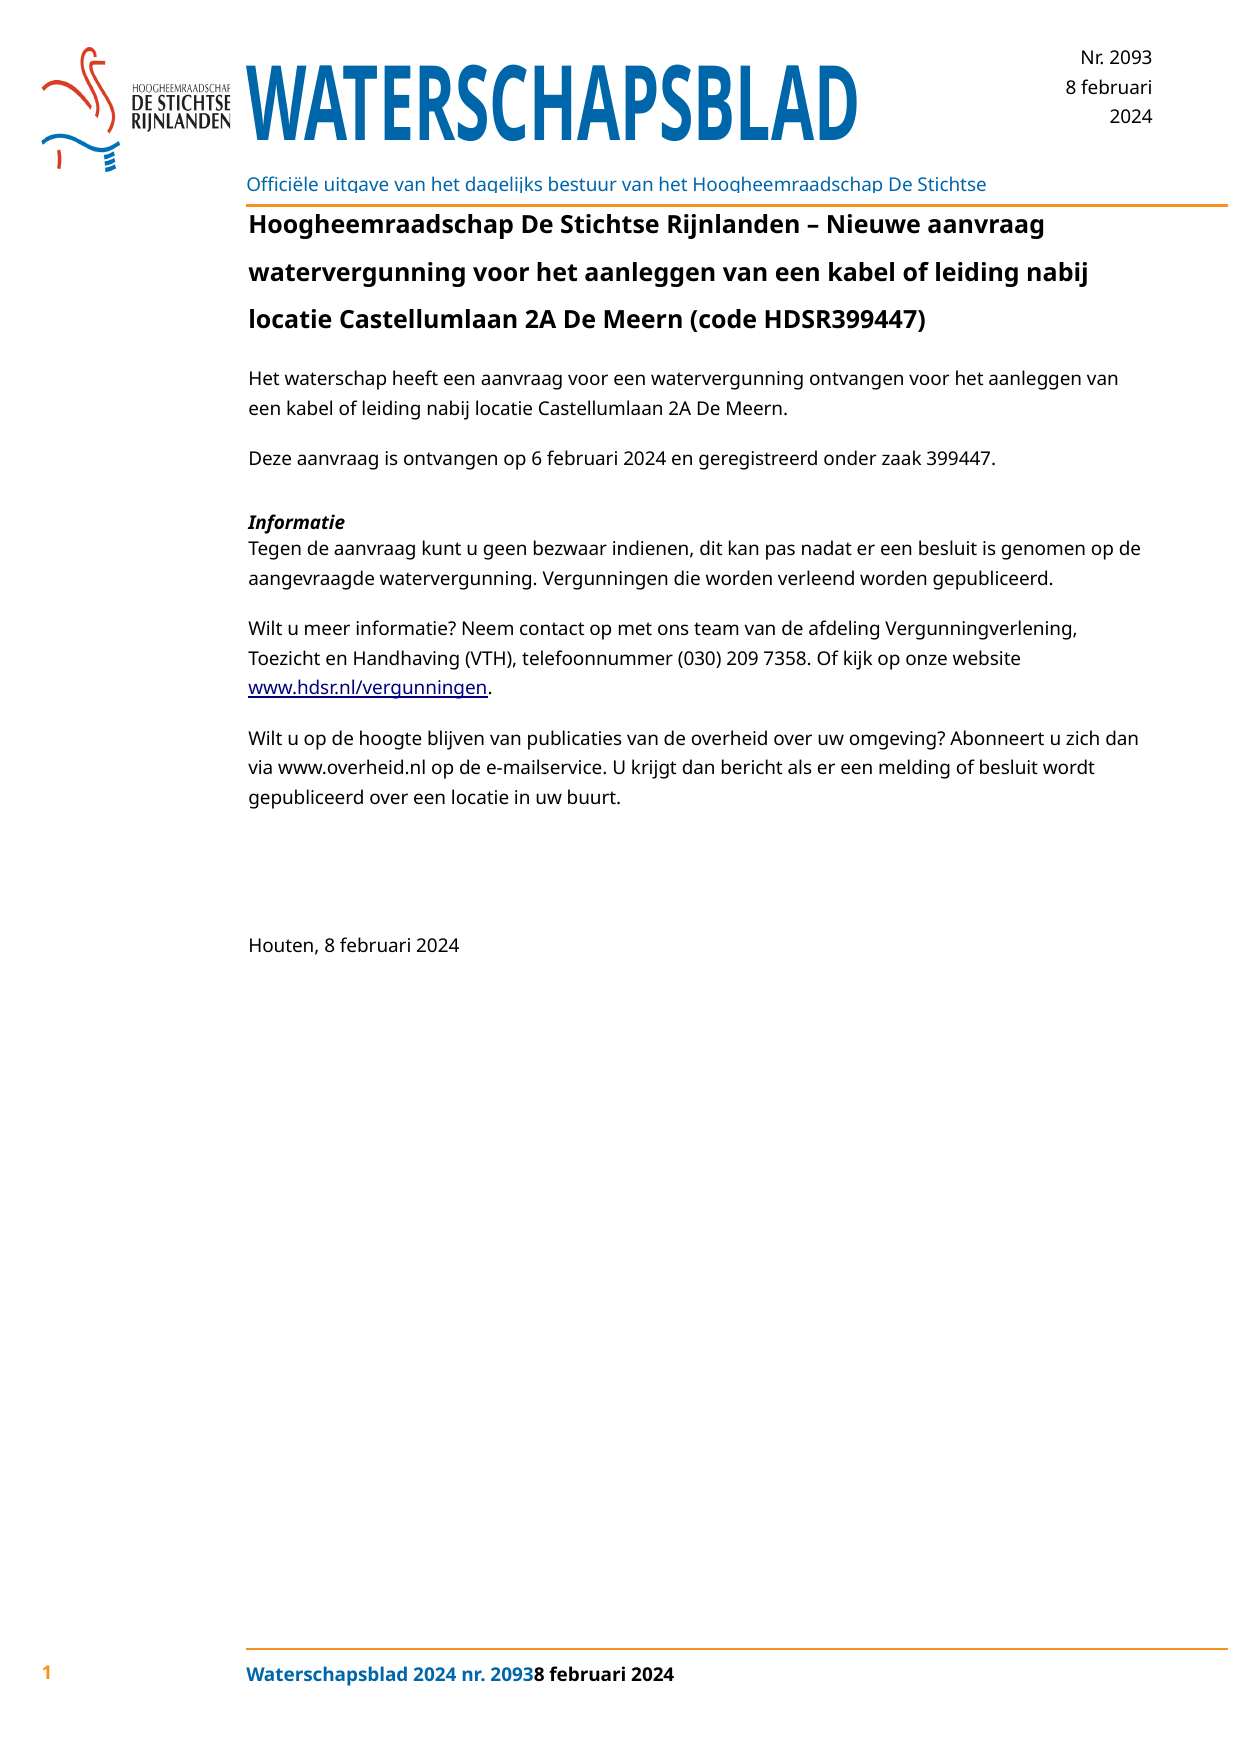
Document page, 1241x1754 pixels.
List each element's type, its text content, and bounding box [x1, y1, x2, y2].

text Houten, 8 februari 2024 [248, 933, 1152, 958]
picture [41, 47, 231, 172]
text Wilt u op de hoogte blijven van publicaties van de overheid over uw omgeving? Abonneert u zich dan via www.overheid.nl op de e-mailservice. U krijgt dan bericht als er een melding of besluit wordt gepubliceerd over een locatie in uw buurt. [248, 725, 1152, 810]
text Hoogheemraadschap De Stichtse Rijnlanden – Nieuwe aanvraag watervergunning voor het aanleggen van een kabel of leiding nabij locatie Castellumlaan 2A De Meern (code HDSR399447) [248, 207, 1152, 336]
text Tegen de aanvraag kunt u geen bezwaar indienen, dit kan pas nadat er een besluit is genomen op de aangevraagde watervergunning. Vergunningen die worden verleend worden gepubliceerd. [248, 535, 1152, 591]
text Wilt u meer informatie? Neem contact op met ons team van de afdeling Vergunningverlening, Toezicht en Handhaving (VTH), telefoonnummer (030) 209 7358. Of kijk op onze website www.hdsr.nl/vergunningen. [248, 615, 1152, 700]
text Het waterschap heeft een aanvraag voor een watervergunning ontvangen voor het aanleggen van een kabel of leiding nabij locatie Castellumlaan 2A De Meern. [248, 366, 1152, 421]
text Informatie [248, 509, 1152, 535]
text Deze aanvraag is ontvangen op 6 februari 2024 en geregistreerd onder zaak 399447. [248, 446, 1152, 471]
